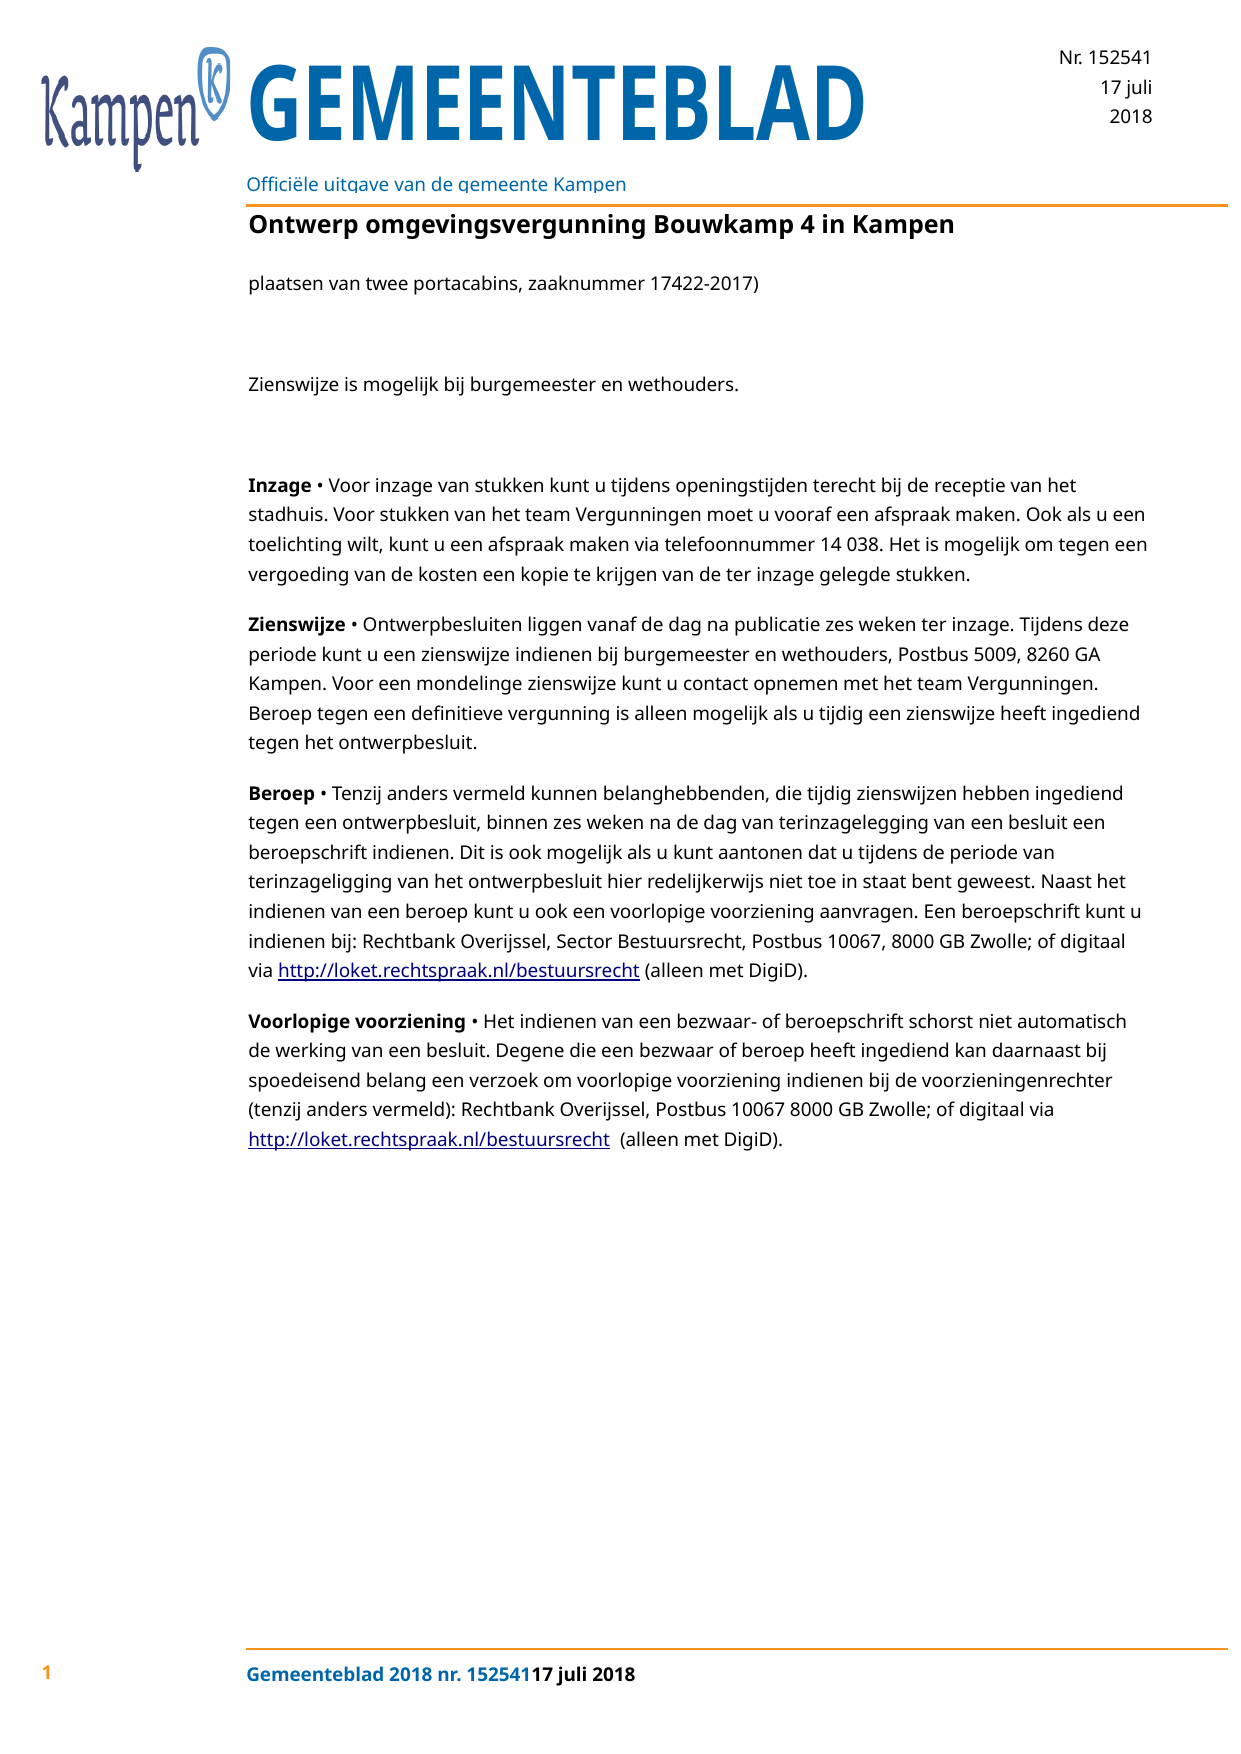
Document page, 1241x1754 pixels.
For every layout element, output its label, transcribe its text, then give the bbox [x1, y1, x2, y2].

text plaatsen van twee portacabins, zaaknummer 17422-2017) [248, 270, 1152, 296]
text Inzage • Voor inzage van stukken kunt u tijdens openingstijden terecht bij de receptie van het stadhuis. Voor stukken van het team Vergunningen moet u vooraf een afspraak maken. Ook als u een toelichting wilt, kunt u een afspraak maken via telefoonnummer 14 038. Het is mogelijk om tegen een vergoeding van de kosten een kopie te krijgen van de ter inzage gelegde stukken. [248, 472, 1152, 586]
text Beroep • Tenzij anders vermeld kunnen belanghebbenden, die tijdig zienswijzen hebben ingediend tegen een ontwerpbesluit, binnen zes weken na de dag van terinzagelegging van een besluit een beroepschrift indienen. Dit is ook mogelijk als u kunt aantonen dat u tijdens de periode van terinzageligging van het ontwerpbesluit hier redelijkerwijs niet toe in staat bent geweest. Naast het indienen van een beroep kunt u ook een voorlopige voorziening aanvragen. Een beroepschrift kunt u indienen bij: Rechtbank Overijssel, Sector Bestuursrecht, Postbus 10067, 8000 GB Zwolle; of digitaal via http://loket.rechtspraak.nl/bestuursrecht (alleen met DigiD). [248, 780, 1152, 983]
text Voorlopige voorziening • Het indienen van een bezwaar- of beroepschrift schorst niet automatisch de werking van een besluit. Degene die een bezwaar of beroep heeft ingediend kan daarnaast bij spoedeisend belang een verzoek om voorlopige voorziening indienen bij de voorzieningenrechter (tenzij anders vermeld): Rechtbank Overijssel, Postbus 10067 8000 GB Zwolle; of digitaal via http://loket.rechtspraak.nl/bestuursrecht (alleen met DigiD). [248, 1008, 1152, 1152]
picture [41, 47, 231, 172]
text Ontwerp omgevingsvergunning Bouwkamp 4 in Kampen [248, 207, 1152, 241]
text Zienswijze is mogelijk bij burgemeester en wethouders. [248, 371, 1152, 397]
text Zienswijze • Ontwerpbesluiten liggen vanaf de dag na publicatie zes weken ter inzage. Tijdens deze periode kunt u een zienswijze indienen bij burgemeester en wethouders, Postbus 5009, 8260 GA Kampen. Voor een mondelinge zienswijze kunt u contact opnemen met het team Vergunningen. Beroep tegen een definitieve vergunning is alleen mogelijk als u tijdig een zienswijze heeft ingediend tegen het ontwerpbesluit. [248, 611, 1152, 755]
